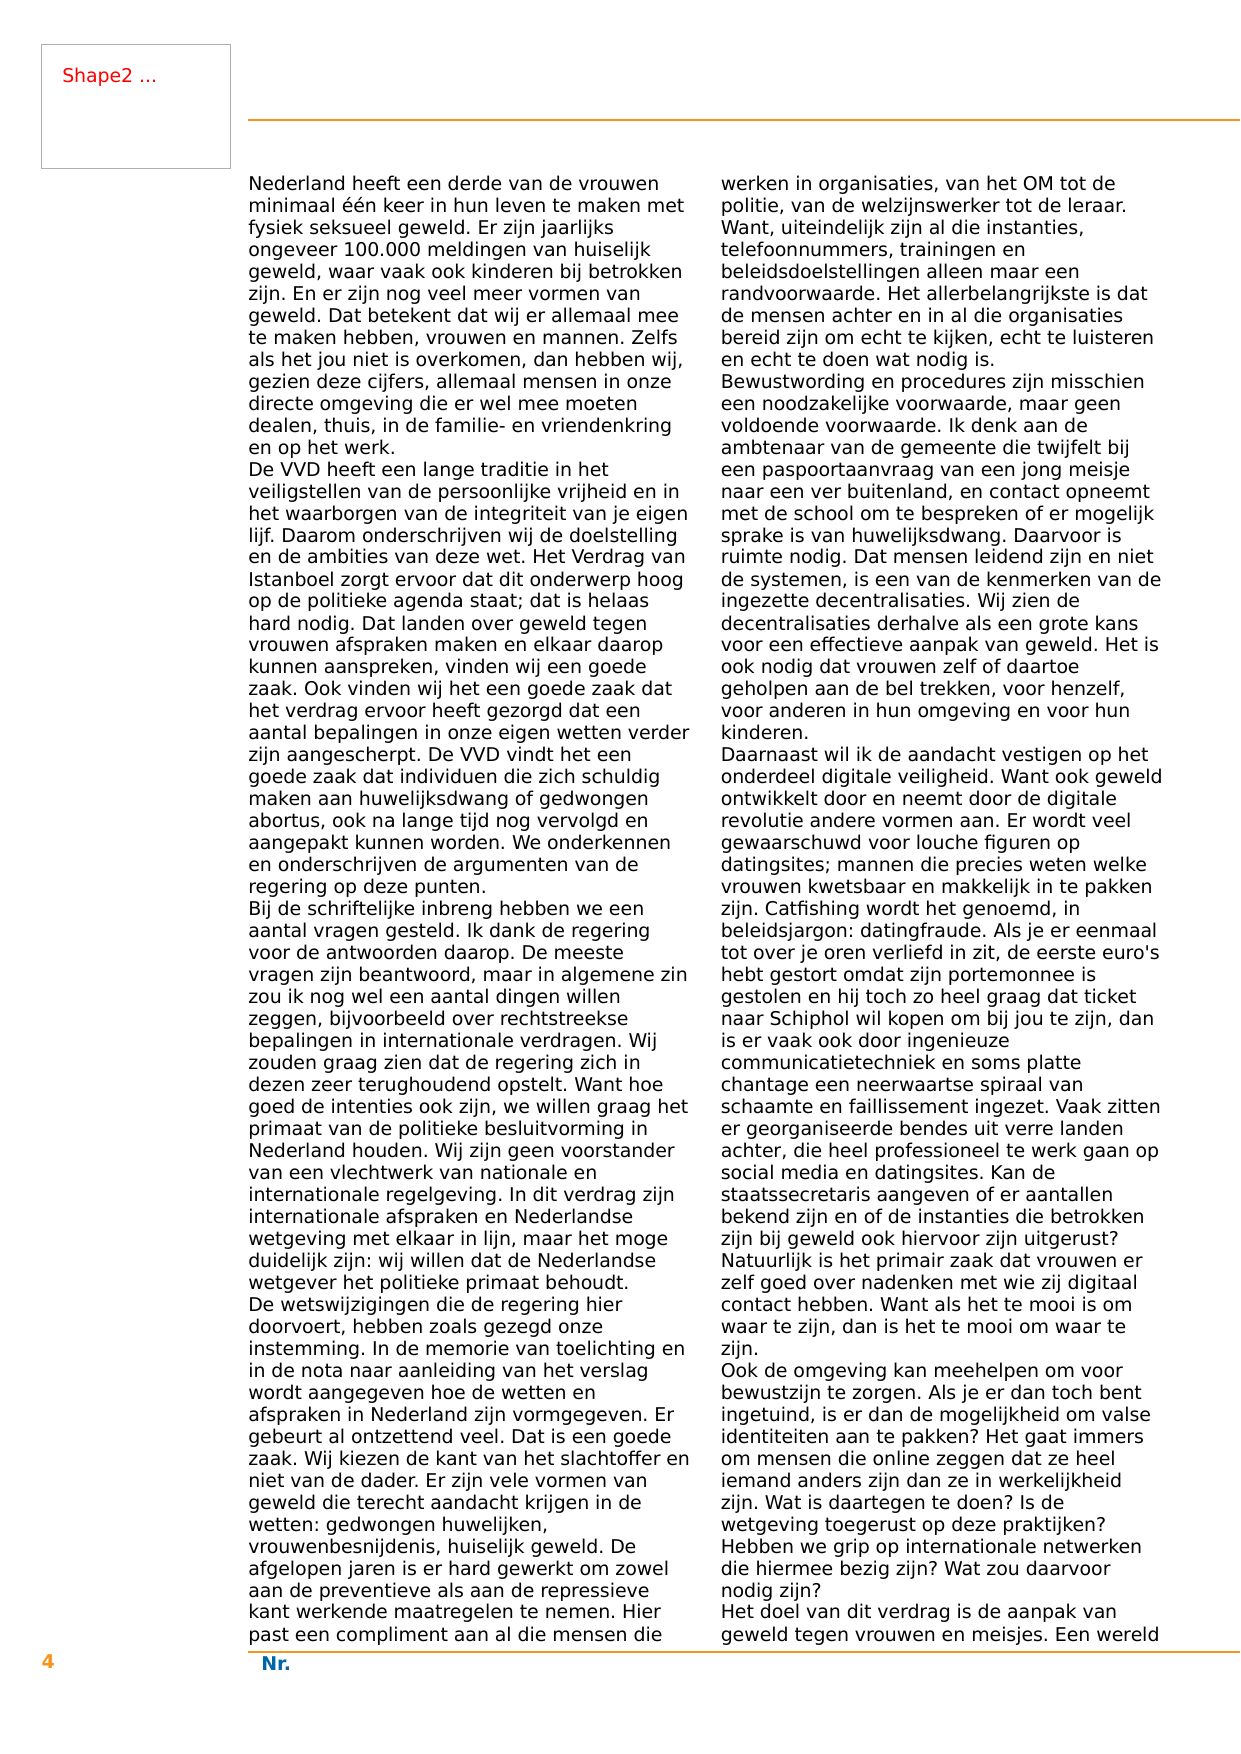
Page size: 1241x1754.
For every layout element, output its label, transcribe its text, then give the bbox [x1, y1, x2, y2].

text De wetswijzigingen die de regering hier doorvoert, hebben zoals gezegd onze instemming. In de memorie van toelichting en in de nota naar aanleiding van het verslag wordt aangegeven hoe de wetten en afspraken in Nederland zijn vormgegeven. Er gebeurt al ontzettend veel. Dat is een goede zaak. Wij kiezen de kant van het slachtoffer en niet van de dader. Er zijn vele vormen van geweld die terecht aandacht krijgen in de wetten: gedwongen huwelijken, vrouwenbesnijdenis, huiselijk geweld. De afgelopen jaren is er hard gewerkt om zowel aan de preventieve als aan de repressieve kant werkende maatregelen te nemen. Hier past een compliment aan al die mensen die [248, 1294, 691, 1645]
text Ook de omgeving kan meehelpen om voor bewustzijn te zorgen. Als je er dan toch bent ingetuind, is er dan de mogelijkheid om valse identiteiten aan te pakken? Het gaat immers om mensen die online zeggen dat ze heel iemand anders zijn dan ze in werkelijkheid zijn. Wat is daartegen te doen? Is de wetgeving toegerust op deze praktijken? Hebben we grip op internationale netwerken die hiermee bezig zijn? Wat zou daarvoor nodig zijn? [721, 1360, 1163, 1601]
text Bewustwording en procedures zijn misschien een noodzakelijke voorwaarde, maar geen voldoende voorwaarde. Ik denk aan de ambtenaar van de gemeente die twijfelt bij een paspoortaanvraag van een jong meisje naar een ver buitenland, en contact opneemt met de school om te bespreken of er mogelijk sprake is van huwelijksdwang. Daarvoor is ruimte nodig. Dat mensen leidend zijn en niet de systemen, is een van de kenmerken van de ingezette decentralisaties. Wij zien de decentralisaties derhalve als een grote kans voor een effectieve aanpak van geweld. Het is ook nodig dat vrouwen zelf of daartoe geholpen aan de bel trekken, voor henzelf, voor anderen in hun omgeving en voor hun kinderen. [721, 371, 1163, 744]
text Bij de schriftelijke inbreng hebben we een aantal vragen gesteld. Ik dank de regering voor de antwoorden daarop. De meeste vragen zijn beantwoord, maar in algemene zin zou ik nog wel een aantal dingen willen zeggen, bijvoorbeeld over rechtstreekse bepalingen in internationale verdragen. Wij zouden graag zien dat de regering zich in dezen zeer terughoudend opstelt. Want hoe goed de intenties ook zijn, we willen graag het primaat van de politieke besluitvorming in Nederland houden. Wij zijn geen voorstander van een vlechtwerk van nationale en internationale regelgeving. In dit verdrag zijn internationale afspraken en Nederlandse wetgeving met elkaar in lijn, maar het moge duidelijk zijn: wij willen dat de Nederlandse wetgever het politieke primaat behoudt. [248, 898, 691, 1294]
text Daarnaast wil ik de aandacht vestigen op het onderdeel digitale veiligheid. Want ook geweld ontwikkelt door en neemt door de digitale revolutie andere vormen aan. Er wordt veel gewaarschuwd voor louche figuren op datingsites; mannen die precies weten welke vrouwen kwetsbaar en makkelijk in te pakken zijn. Catfishing wordt het genoemd, in beleidsjargon: datingfraude. Als je er eenmaal tot over je oren verliefd in zit, de eerste euro's hebt gestort omdat zijn portemonnee is gestolen en hij toch zo heel graag dat ticket naar Schiphol wil kopen om bij jou te zijn, dan is er vaak ook door ingenieuze communicatietechniek en soms platte chantage een neerwaartse spiraal van schaamte en faillissement ingezet. Vaak zitten er georganiseerde bendes uit verre landen achter, die heel professioneel te werk gaan op social media en datingsites. Kan de staatssecretaris aangeven of er aantallen bekend zijn en of de instanties die betrokken zijn bij geweld ook hiervoor zijn uitgerust? Natuurlijk is het primair zaak dat vrouwen er zelf goed over nadenken met wie zij digitaal contact hebben. Want als het te mooi is om waar te zijn, dan is het te mooi om waar te zijn. [721, 744, 1163, 1360]
text Het doel van dit verdrag is de aanpak van geweld tegen vrouwen en meisjes. Een wereld [721, 1601, 1163, 1645]
text werken in organisaties, van het OM tot de politie, van de welzijnswerker tot de leraar. Want, uiteindelijk zijn al die instanties, telefoonnummers, trainingen en beleidsdoelstellingen alleen maar een randvoorwaarde. Het allerbelangrijkste is dat de mensen achter en in al die organisaties bereid zijn om echt te kijken, echt te luisteren en echt te doen wat nodig is. [721, 173, 1163, 371]
text De VVD heeft een lange traditie in het veiligstellen van de persoonlijke vrijheid en in het waarborgen van de integriteit van je eigen lijf. Daarom onderschrijven wij de doelstelling en de ambities van deze wet. Het Verdrag van Istanboel zorgt ervoor dat dit onderwerp hoog op de politieke agenda staat; dat is helaas hard nodig. Dat landen over geweld tegen vrouwen afspraken maken en elkaar daarop kunnen aanspreken, vinden wij een goede zaak. Ook vinden wij het een goede zaak dat het verdrag ervoor heeft gezorgd dat een aantal bepalingen in onze eigen wetten verder zijn aangescherpt. De VVD vindt het een goede zaak dat individuen die zich schuldig maken aan huwelijksdwang of gedwongen abortus, ook na lange tijd nog vervolgd en aangepakt kunnen worden. We onderkennen en onderschrijven de argumenten van de regering op deze punten. [248, 458, 691, 898]
text Nederland heeft een derde van de vrouwen minimaal één keer in hun leven te maken met fysiek seksueel geweld. Er zijn jaarlijks ongeveer 100.000 meldingen van huiselijk geweld, waar vaak ook kinderen bij betrokken zijn. En er zijn nog veel meer vormen van geweld. Dat betekent dat wij er allemaal mee te maken hebben, vrouwen en mannen. Zelfs als het jou niet is overkomen, dan hebben wij, gezien deze cijfers, allemaal mensen in onze directe omgeving die er wel mee moeten dealen, thuis, in de familie- en vriendenkring en op het werk. [248, 173, 691, 458]
